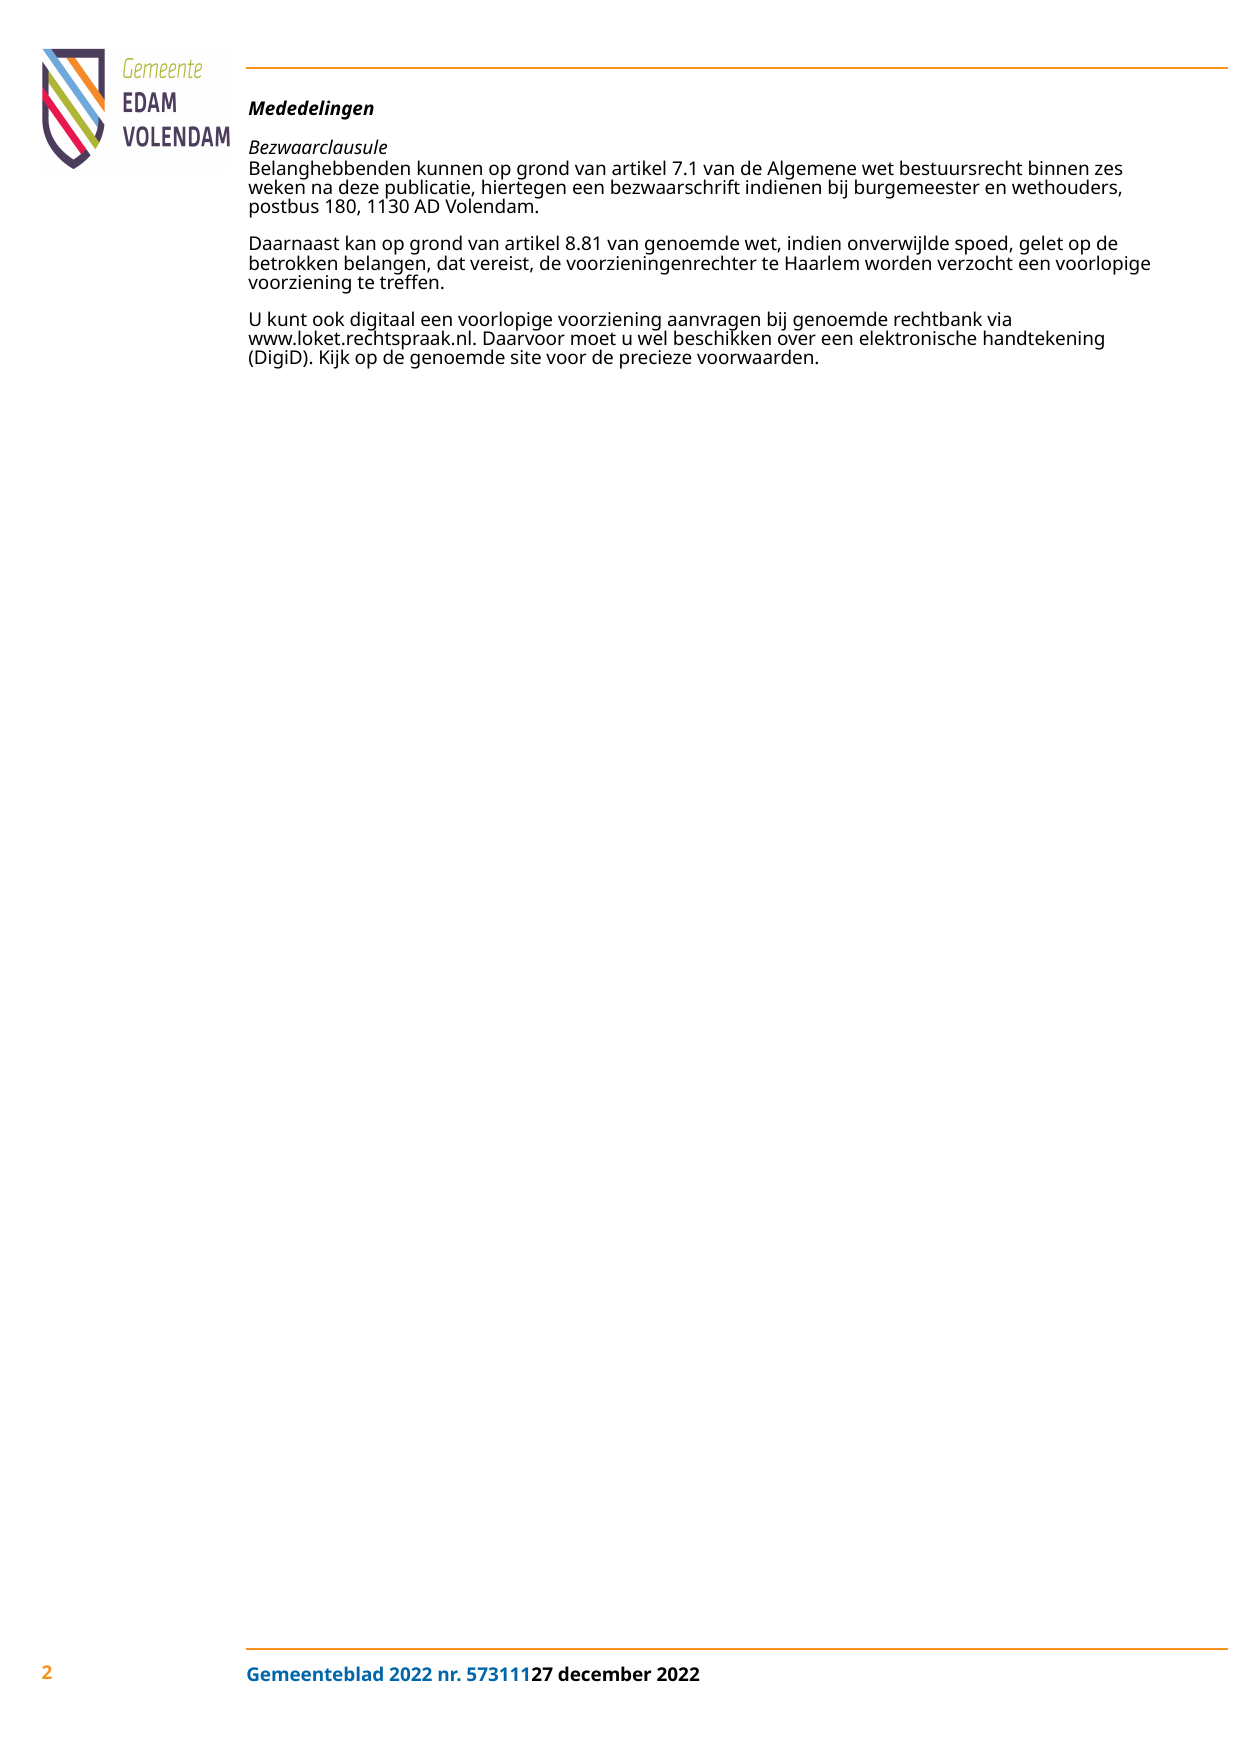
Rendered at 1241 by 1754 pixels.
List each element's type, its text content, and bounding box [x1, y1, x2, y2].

text Daarnaast kan op grond van artikel 8.81 van genoemde wet, indien onverwijlde spoed, gelet op de betrokken belangen, dat vereist, de voorzieningenrechter te Haarlem worden verzocht een voorlopige voorziening te treffen. [248, 235, 1152, 293]
text U kunt ook digitaal een voorlopige voorziening aanvragen bij genoemde rechtbank via www.loket.rechtspraak.nl. Daarvoor moet u wel beschikken over een elektronische handtekening (DigiD). Kijk op de genoemde site voor de precieze voorwaarden. [248, 311, 1152, 369]
text Mededelingen [248, 95, 1152, 121]
text Belanghebbenden kunnen op grond van artikel 7.1 van de Algemene wet bestuursrecht binnen zes weken na deze publicatie, hiertegen een bezwaarschrift indienen bij burgemeester en wethouders, postbus 180, 1130 AD Volendam. [248, 160, 1152, 218]
picture [41, 47, 231, 172]
text Bezwaarclausule [248, 134, 1152, 160]
